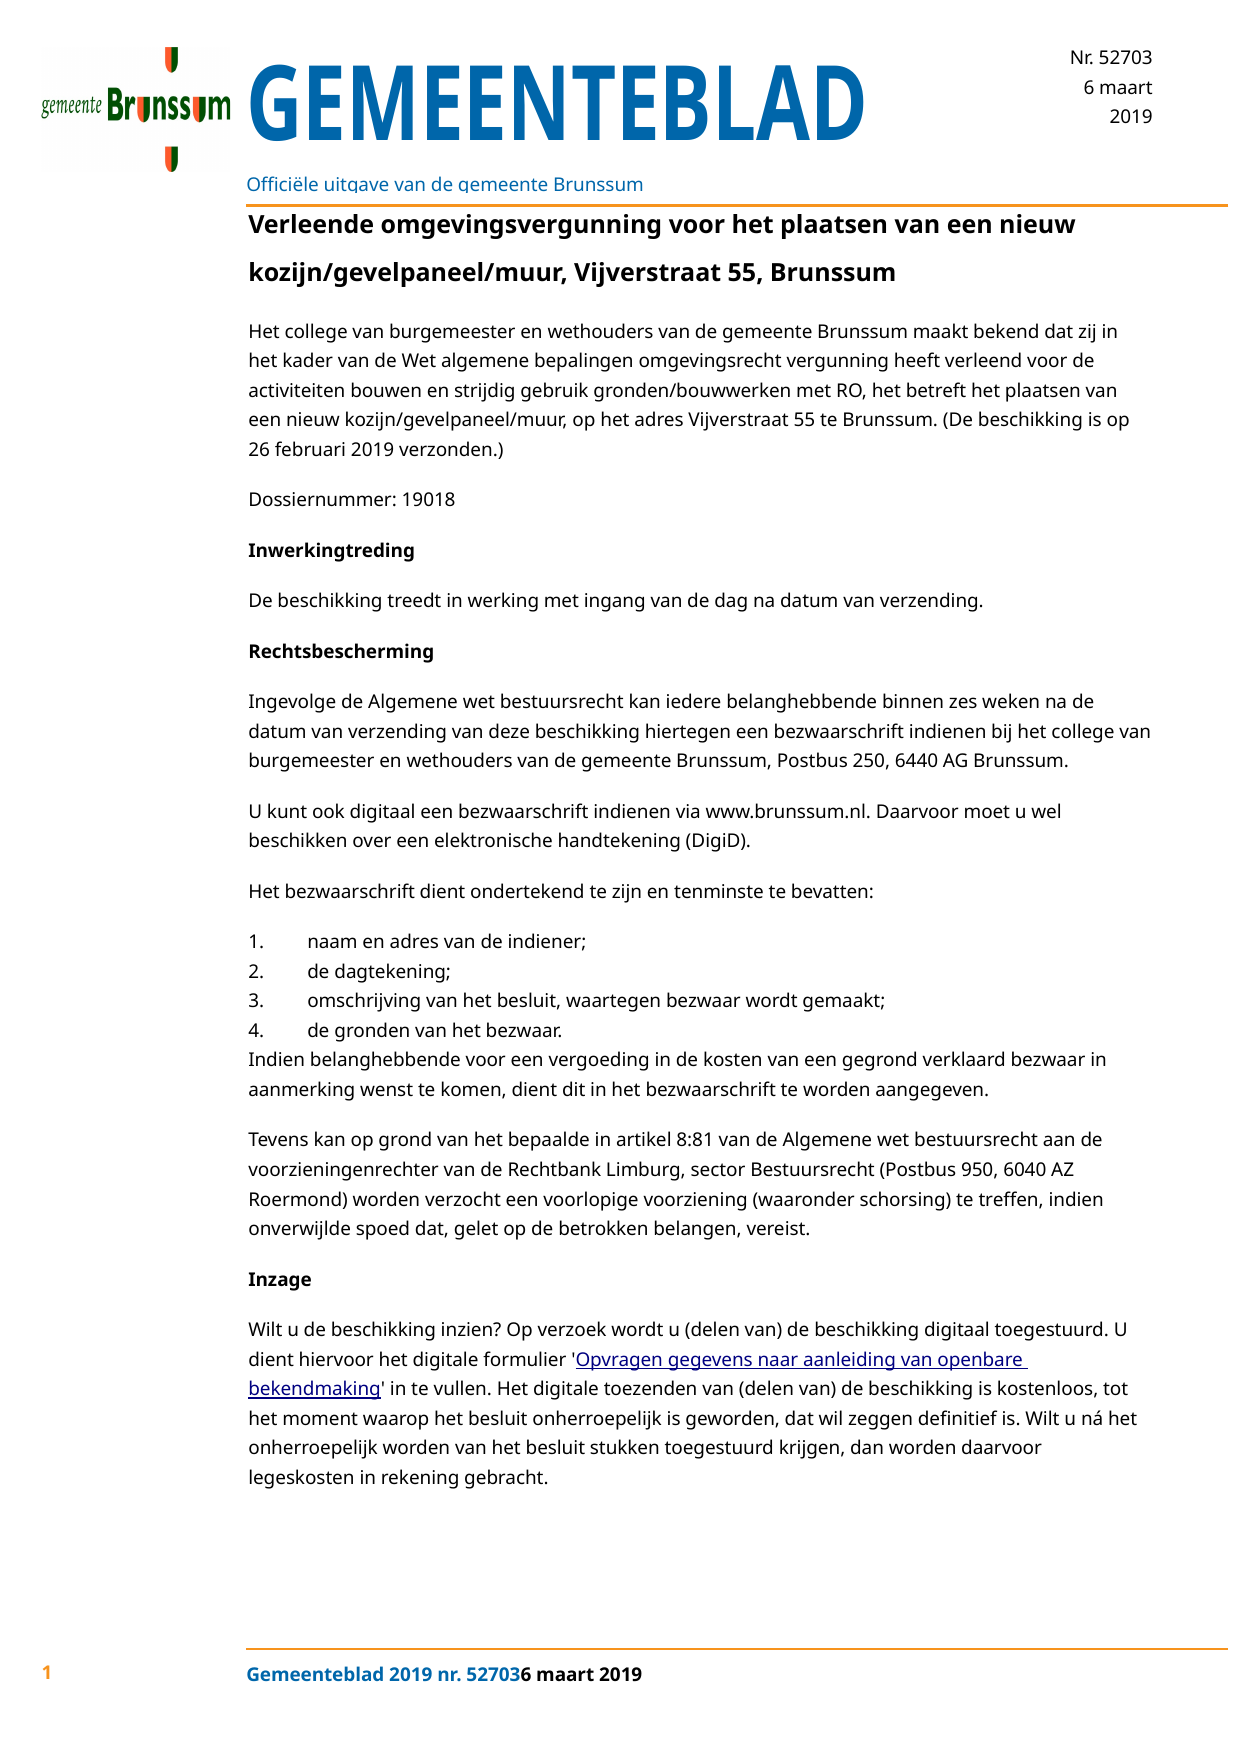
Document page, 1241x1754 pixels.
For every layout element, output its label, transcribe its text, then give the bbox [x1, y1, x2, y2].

list omschrijving van het besluit, waartegen bezwaar wordt gemaakt; [248, 987, 1152, 1013]
text Indien belanghebbende voor een vergoeding in de kosten van een gegrond verklaard bezwaar in aanmerking wenst te komen, dient dit in het bezwaarschrift te worden aangegeven. [248, 1047, 1152, 1102]
text De beschikking treedt in werking met ingang van de dag na datum van verzending. [248, 587, 1152, 613]
list naam en adres van de indiener; [248, 928, 1152, 954]
list de gronden van het bezwaar. [248, 1017, 1152, 1043]
picture [41, 47, 231, 172]
text Ingevolge de Algemene wet bestuursrecht kan iedere belanghebbende binnen zes weken na de datum van verzending van deze beschikking hiertegen een bezwaarschrift indienen bij het college van burgemeester en wethouders van de gemeente Brunssum, Postbus 250, 6440 AG Brunssum. [248, 688, 1152, 773]
list de dagtekening; [248, 958, 1152, 984]
text Verleende omgevingsvergunning voor het plaatsen van een nieuw kozijn/gevelpaneel/muur, Vijverstraat 55, Brunssum [248, 207, 1152, 288]
text Wilt u de beschikking inzien? Op verzoek wordt u (delen van) de beschikking digitaal toegestuurd. U dient hiervoor het digitale formulier 'Opvragen gegevens naar aanleiding van openbare bekendmaking' in te vullen. Het digitale toezenden van (delen van) de beschikking is kostenloos, tot het moment waarop het besluit onherroepelijk is geworden, dat wil zeggen definitief is. Wilt u ná het onherroepelijk worden van het besluit stukken toegestuurd krijgen, dan worden daarvoor legeskosten in rekening gebracht. [248, 1316, 1152, 1490]
text Rechtsbescherming [248, 638, 1152, 664]
text Dossiernummer: 19018 [248, 487, 1152, 512]
text Inzage [248, 1266, 1152, 1292]
text U kunt ook digitaal een bezwaarschrift indienen via www.brunssum.nl. Daarvoor moet u wel beschikken over een elektronische handtekening (DigiD). [248, 798, 1152, 853]
text Inwerkingtreding [248, 537, 1152, 563]
text Het bezwaarschrift dient ondertekend te zijn en tenminste te bevatten: [248, 878, 1152, 904]
text Tevens kan op grond van het bepaalde in artikel 8:81 van de Algemene wet bestuursrecht aan de voorzieningenrechter van de Rechtbank Limburg, sector Bestuursrecht (Postbus 950, 6040 AZ Roermond) worden verzocht een voorlopige voorziening (waaronder schorsing) te treffen, indien onverwijlde spoed dat, gelet op de betrokken belangen, vereist. [248, 1127, 1152, 1241]
text Het college van burgemeester en wethouders van de gemeente Brunssum maakt bekend dat zij in het kader van de Wet algemene bepalingen omgevingsrecht vergunning heeft verleend voor de activiteiten bouwen en strijdig gebruik gronden/bouwwerken met RO, het betreft het plaatsen van een nieuw kozijn/gevelpaneel/muur, op het adres Vijverstraat 55 te Brunssum. (De beschikking is op 26 februari 2019 verzonden.) [248, 318, 1152, 462]
